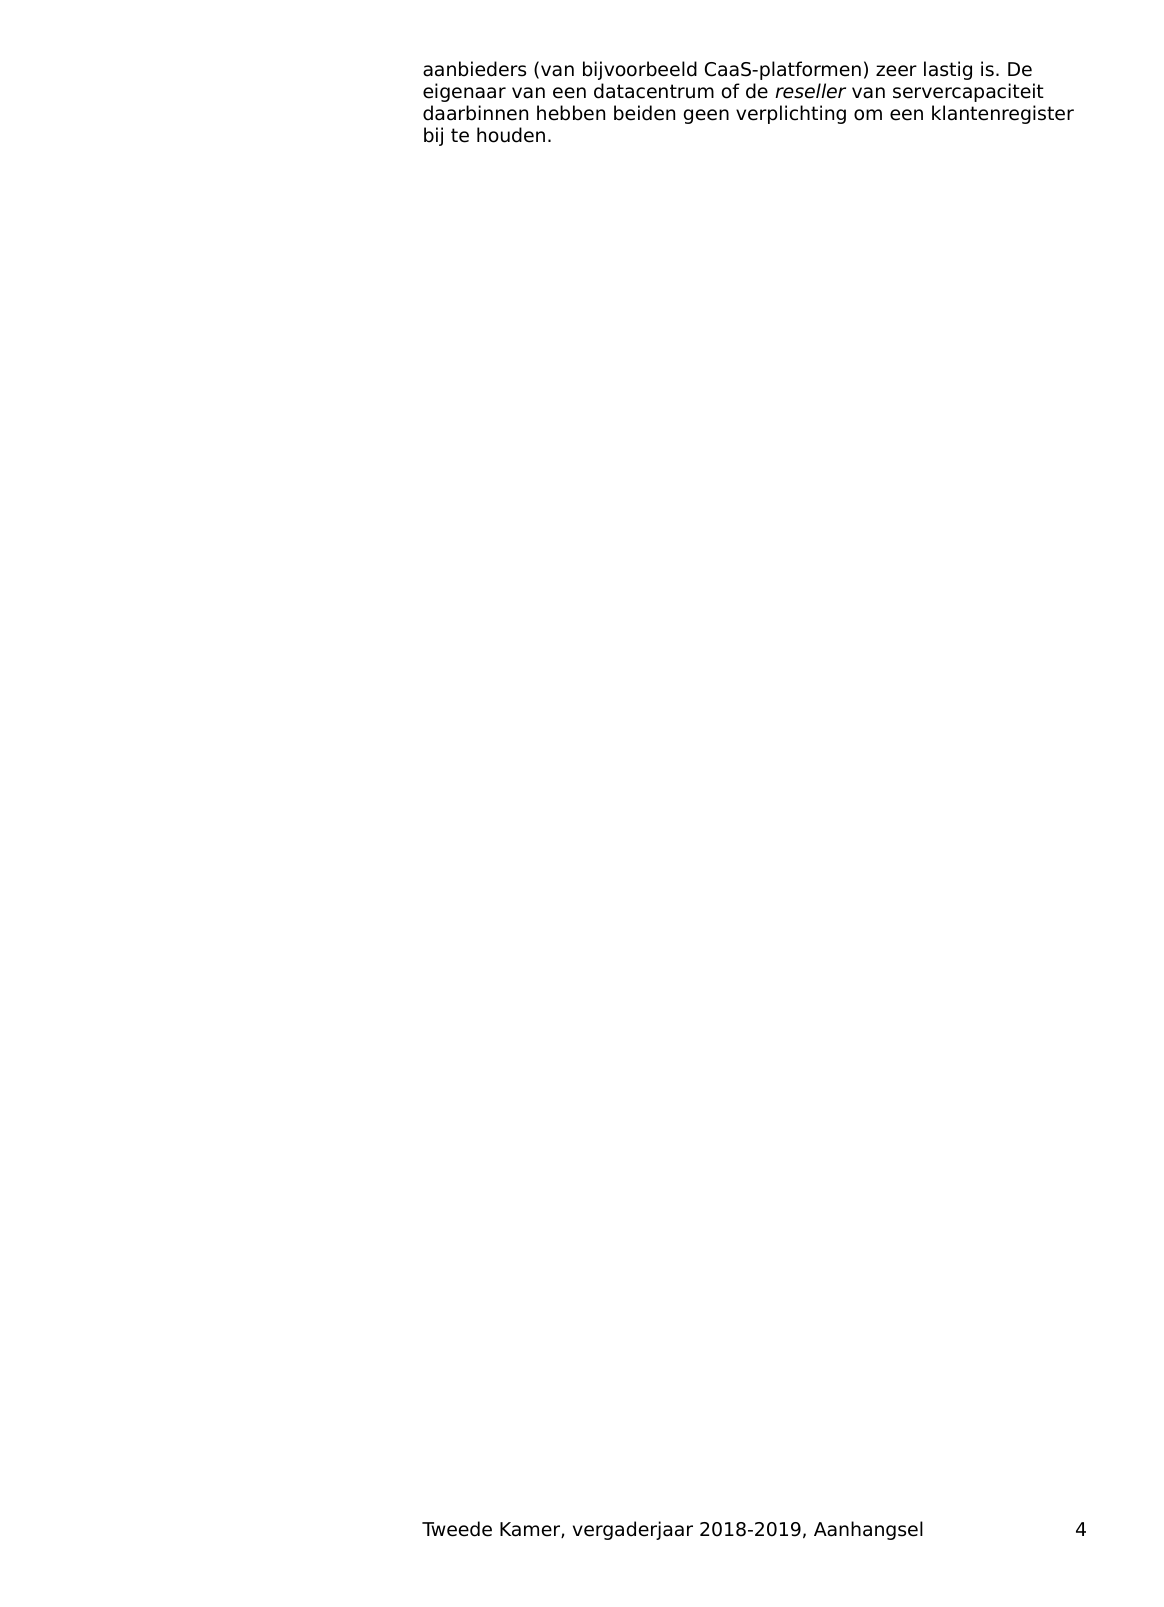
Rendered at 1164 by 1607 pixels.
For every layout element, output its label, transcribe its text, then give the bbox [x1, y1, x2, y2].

text aanbieders (van bijvoorbeeld CaaS-platformen) zeer lastig is. De eigenaar van een datacentrum of de reseller van servercapaciteit daarbinnen hebben beiden geen verplichting om een klantenregister bij te houden. [422, 59, 1087, 147]
